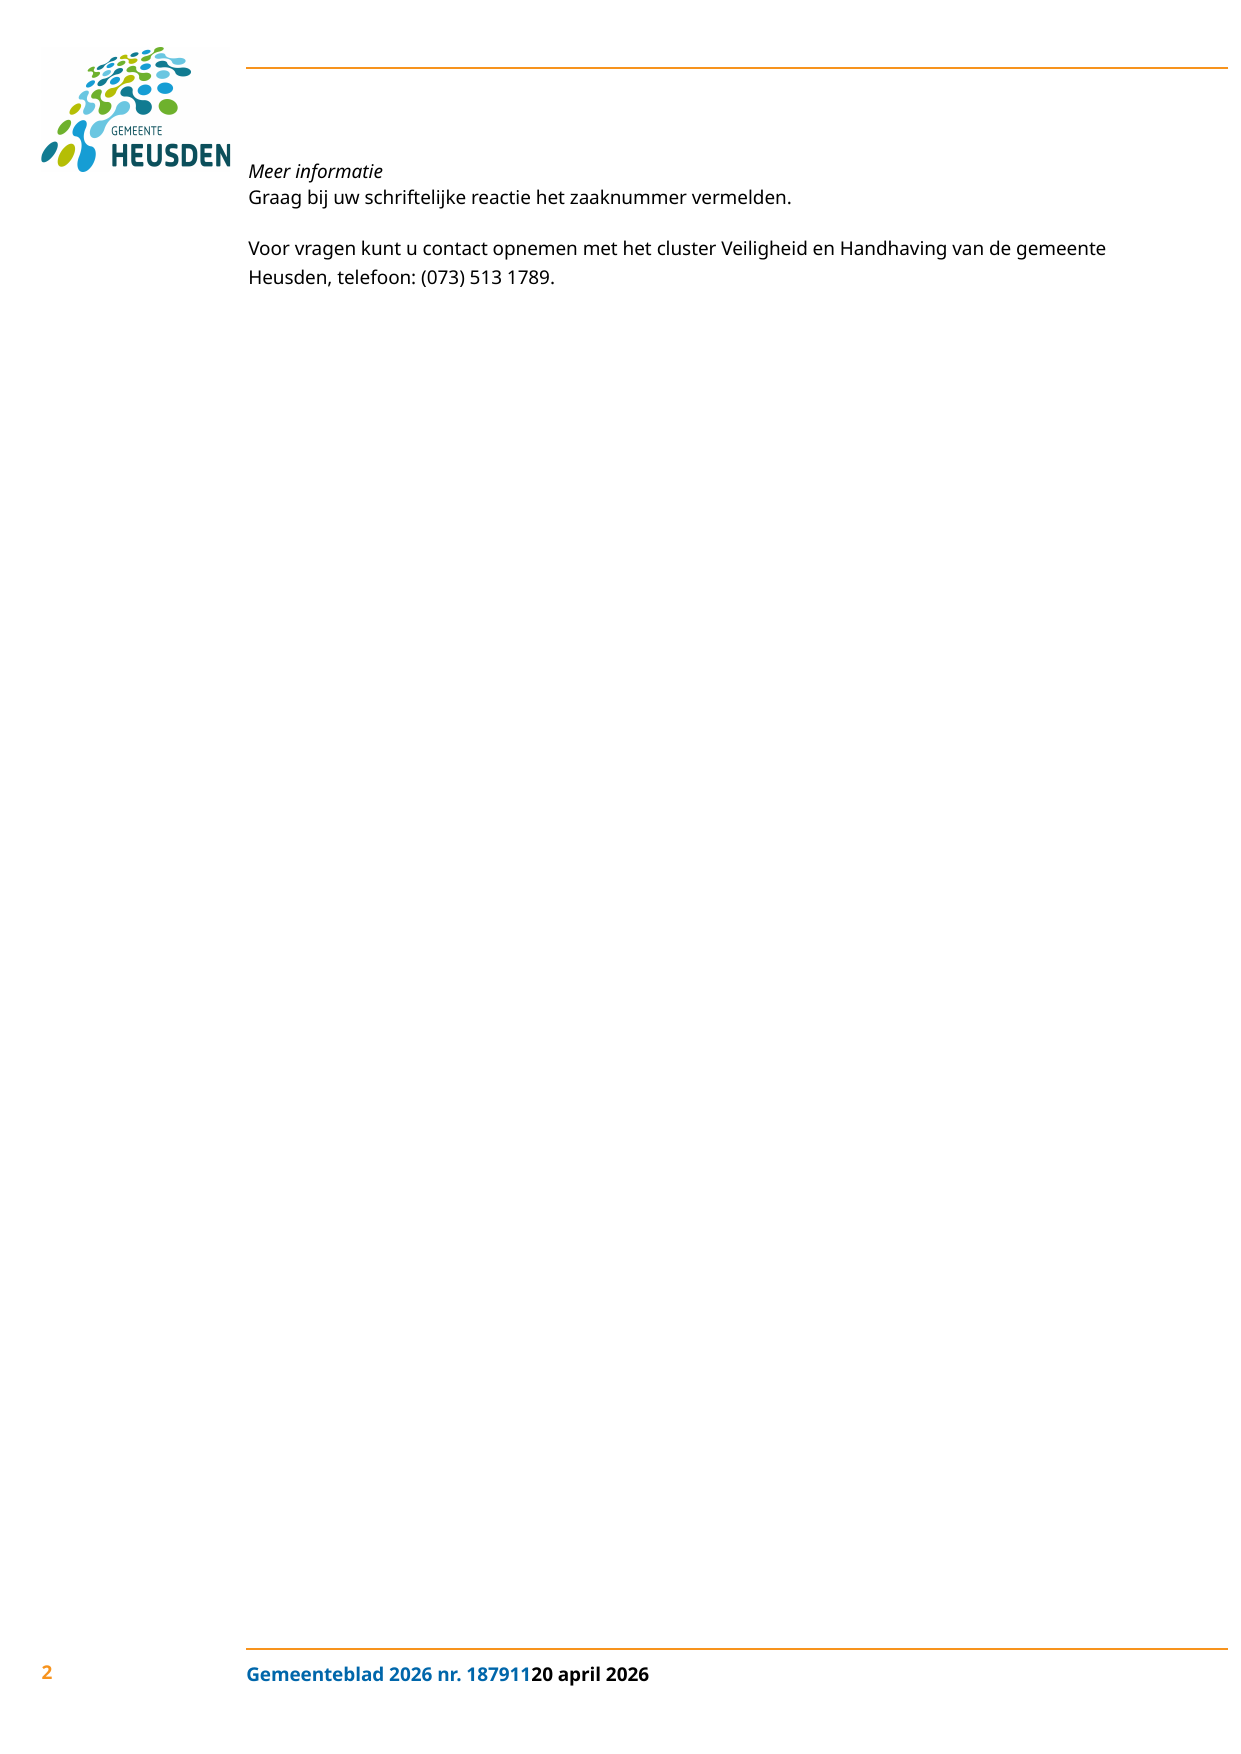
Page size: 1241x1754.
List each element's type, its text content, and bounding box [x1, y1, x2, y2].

text Voor vragen kunt u contact opnemen met het cluster Veiligheid en Handhaving van de gemeente Heusden, telefoon: (073) 513 1789. [248, 235, 1152, 290]
text Graag bij uw schriftelijke reactie het zaaknummer vermelden. [248, 184, 1152, 210]
picture [41, 47, 231, 172]
text Meer informatie [248, 159, 1152, 184]
